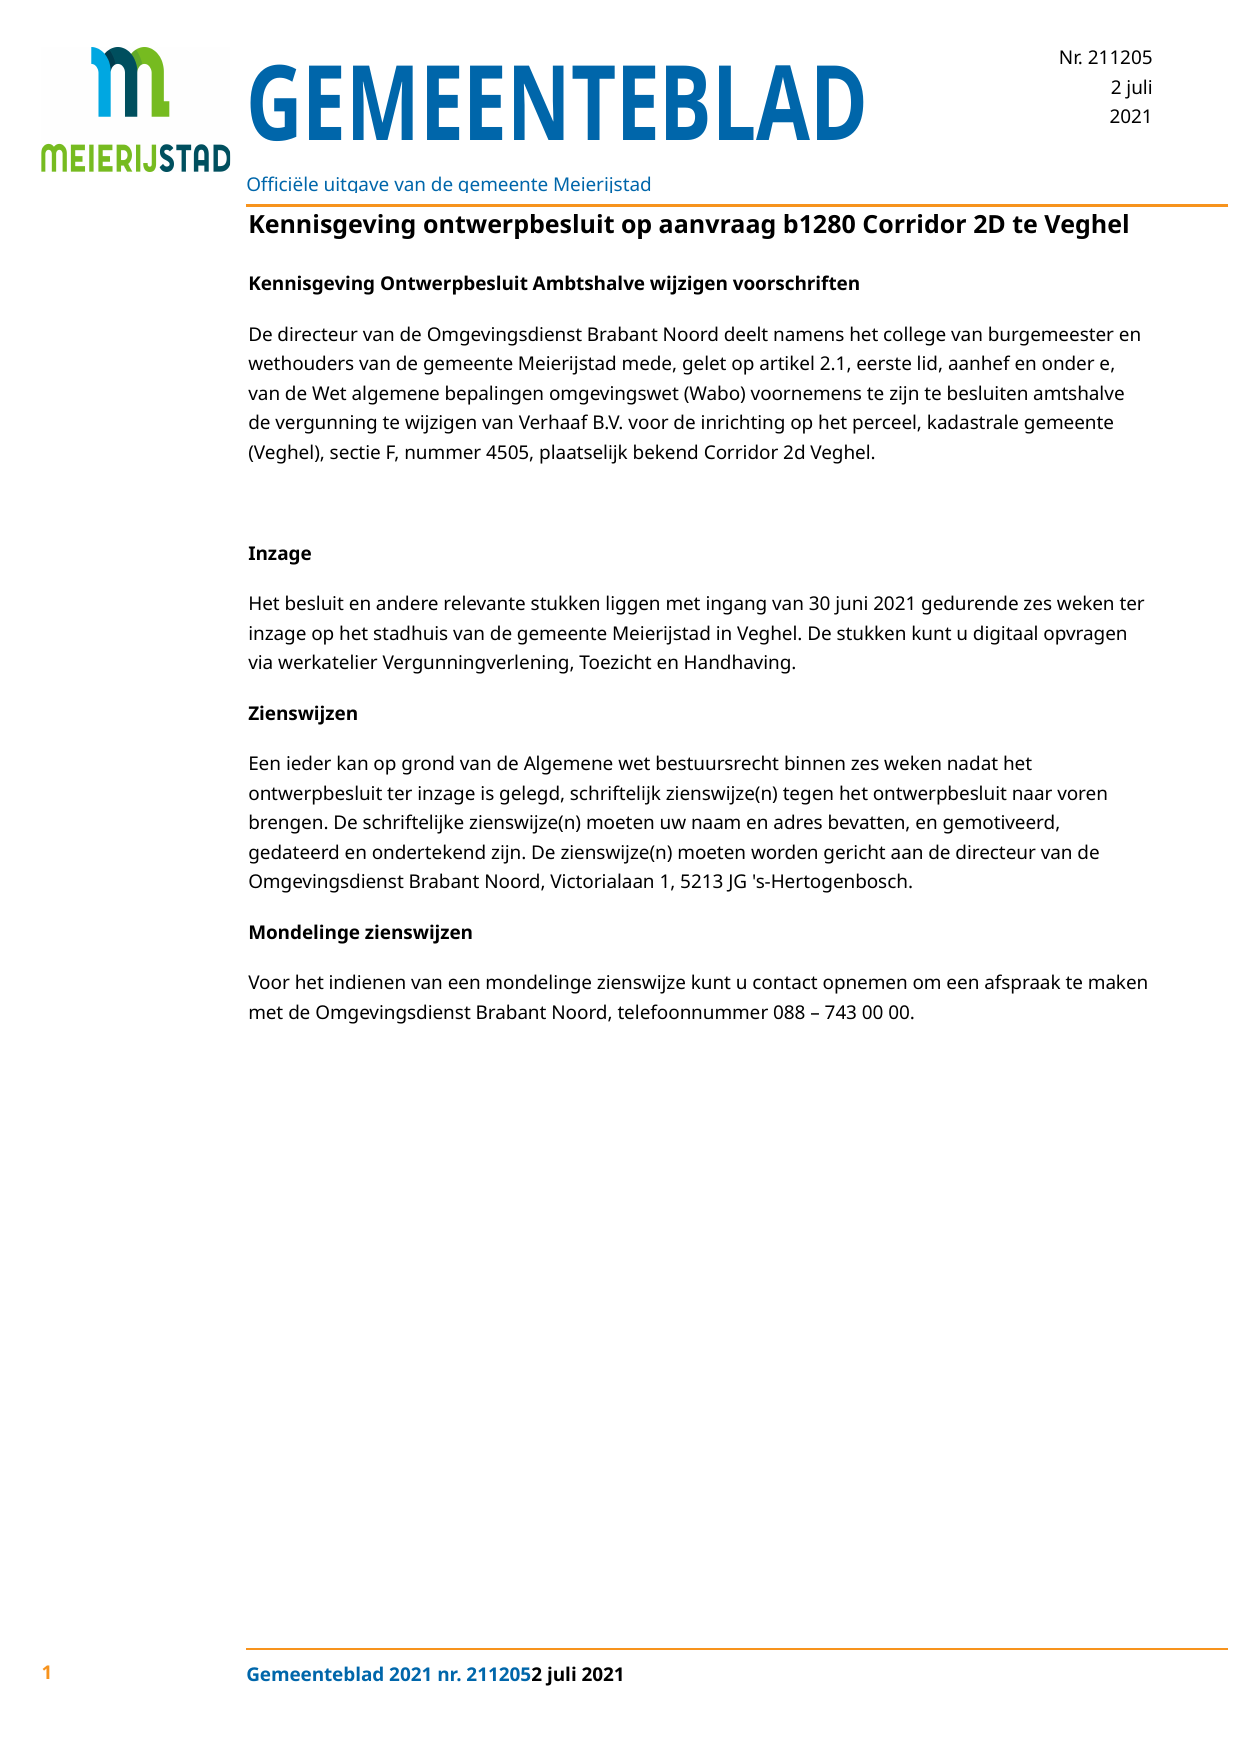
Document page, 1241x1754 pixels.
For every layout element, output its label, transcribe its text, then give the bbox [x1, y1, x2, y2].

text Mondelinge zienswijzen [248, 919, 1152, 945]
picture [41, 47, 231, 172]
text Zienswijzen [248, 700, 1152, 726]
text Kennisgeving Ontwerpbesluit Ambtshalve wijzigen voorschriften [248, 270, 1152, 296]
text Het besluit en andere relevante stukken liggen met ingang van 30 juni 2021 gedurende zes weken ter inzage op het stadhuis van de gemeente Meierijstad in Veghel. De stukken kunt u digitaal opvragen via werkatelier Vergunningverlening, Toezicht en Handhaving. [248, 590, 1152, 675]
text Kennisgeving ontwerpbesluit op aanvraag b1280 Corridor 2D te Veghel [248, 207, 1152, 241]
text Voor het indienen van een mondelinge zienswijze kunt u contact opnemen om een afspraak te maken met de Omgevingsdienst Brabant Noord, telefoonnummer 088 – 743 00 00. [248, 969, 1152, 1025]
text Inzage [248, 540, 1152, 566]
text De directeur van de Omgevingsdienst Brabant Noord deelt namens het college van burgemeester en wethouders van de gemeente Meierijstad mede, gelet op artikel 2.1, eerste lid, aanhef en onder e, van de Wet algemene bepalingen omgevingswet (Wabo) voornemens te zijn te besluiten amtshalve de vergunning te wijzigen van Verhaaf B.V. voor de inrichting op het perceel, kadastrale gemeente (Veghel), sectie F, nummer 4505, plaatselijk bekend Corridor 2d Veghel. [248, 321, 1152, 465]
text Een ieder kan op grond van de Algemene wet bestuursrecht binnen zes weken nadat het ontwerpbesluit ter inzage is gelegd, schriftelijk zienswijze(n) tegen het ontwerpbesluit naar voren brengen. De schriftelijke zienswijze(n) moeten uw naam en adres bevatten, en gemotiveerd, gedateerd en ondertekend zijn. De zienswijze(n) moeten worden gericht aan de directeur van de Omgevingsdienst Brabant Noord, Victorialaan 1, 5213 JG 's-Hertogenbosch. [248, 750, 1152, 894]
